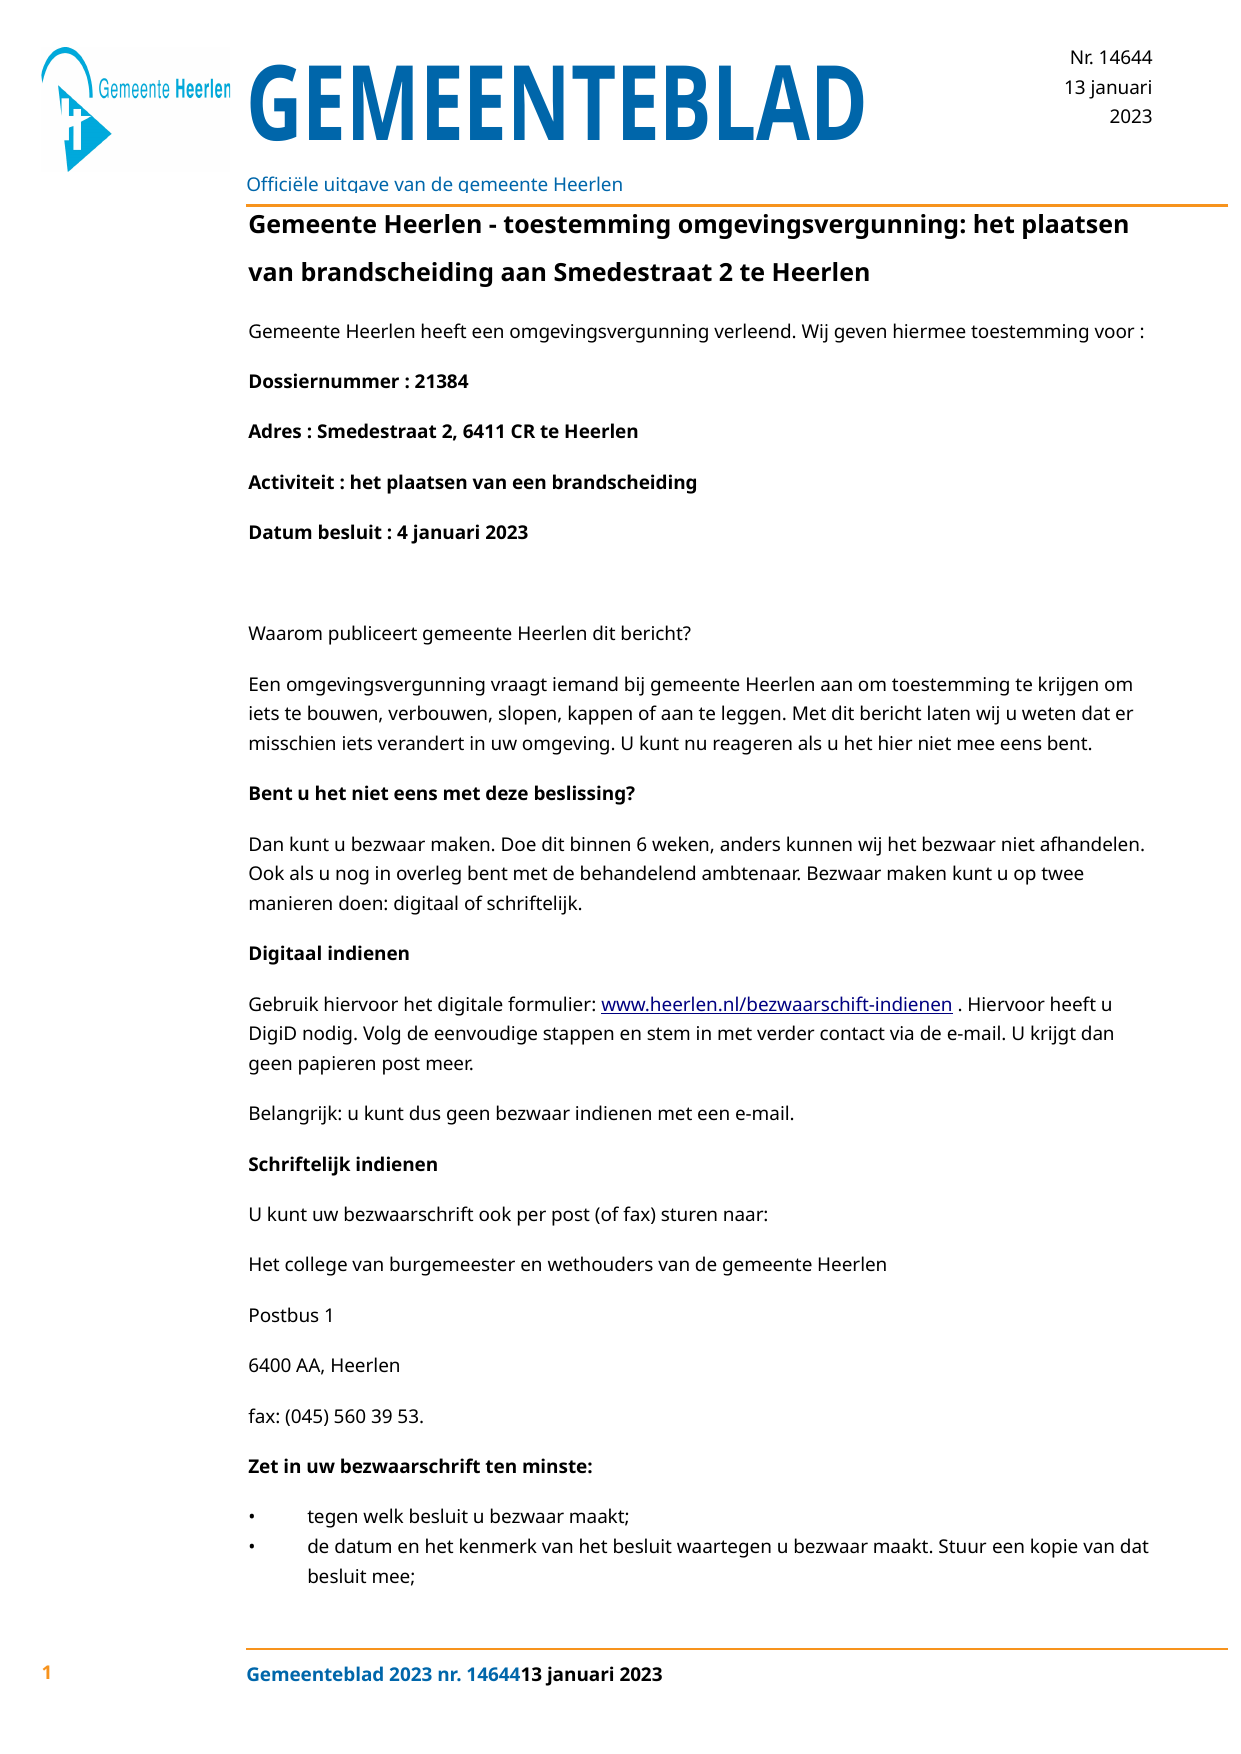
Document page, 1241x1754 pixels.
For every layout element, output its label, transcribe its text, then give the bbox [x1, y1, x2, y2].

text 6400 AA, Heerlen [248, 1352, 1152, 1378]
list de datum en het kenmerk van het besluit waartegen u bezwaar maakt. Stuur een kopie van dat besluit mee; [248, 1533, 1152, 1589]
text Datum besluit : 4 januari 2023 [248, 519, 1152, 545]
text Dossiernummer : 21384 [248, 368, 1152, 394]
text Postbus 1 [248, 1302, 1152, 1328]
list tegen welk besluit u bezwaar maakt; [248, 1504, 1152, 1529]
text Zet in uw bezwaarschrift ten minste: [248, 1453, 1152, 1479]
text Een omgevingsvergunning vraagt iemand bij gemeente Heerlen aan om toestemming te krijgen om iets te bouwen, verbouwen, slopen, kappen of aan te leggen. Met dit bericht laten wij u weten dat er misschien iets verandert in uw omgeving. U kunt nu reageren als u het hier niet mee eens bent. [248, 671, 1152, 756]
text Gemeente Heerlen heeft een omgevingsvergunning verleend. Wij geven hiermee toestemming voor : [248, 318, 1152, 344]
text Belangrijk: u kunt dus geen bezwaar indienen met een e-mail. [248, 1100, 1152, 1126]
text U kunt uw bezwaarschrift ook per post (of fax) sturen naar: [248, 1201, 1152, 1227]
text Bent u het niet eens met deze beslissing? [248, 780, 1152, 806]
text Gemeente Heerlen - toestemming omgevingsvergunning: het plaatsen van brandscheiding aan Smedestraat 2 te Heerlen [248, 207, 1152, 288]
text Het college van burgemeester en wethouders van de gemeente Heerlen [248, 1252, 1152, 1277]
text Digitaal indienen [248, 940, 1152, 966]
text Schriftelijk indienen [248, 1151, 1152, 1177]
text Dan kunt u bezwaar maken. Doe dit binnen 6 weken, anders kunnen wij het bezwaar niet afhandelen. Ook als u nog in overleg bent met de behandelend ambtenaar. Bezwaar maken kunt u op twee manieren doen: digitaal of schriftelijk. [248, 831, 1152, 916]
text Adres : Smedestraat 2, 6411 CR te Heerlen [248, 419, 1152, 444]
picture [41, 47, 59, 70]
text Gebruik hiervoor het digitale formulier: www.heerlen.nl/bezwaarschift-indienen . Hiervoor heeft u DigiD nodig. Volg de eenvoudige stappen en stem in met verder contact via de e-mail. U krijgt dan geen papieren post meer. [248, 991, 1152, 1076]
text Waarom publiceert gemeente Heerlen dit bericht? [248, 620, 1152, 646]
text fax: (045) 560 39 53. [248, 1403, 1152, 1429]
picture [41, 47, 231, 172]
text Activiteit : het plaatsen van een brandscheiding [248, 469, 1152, 495]
